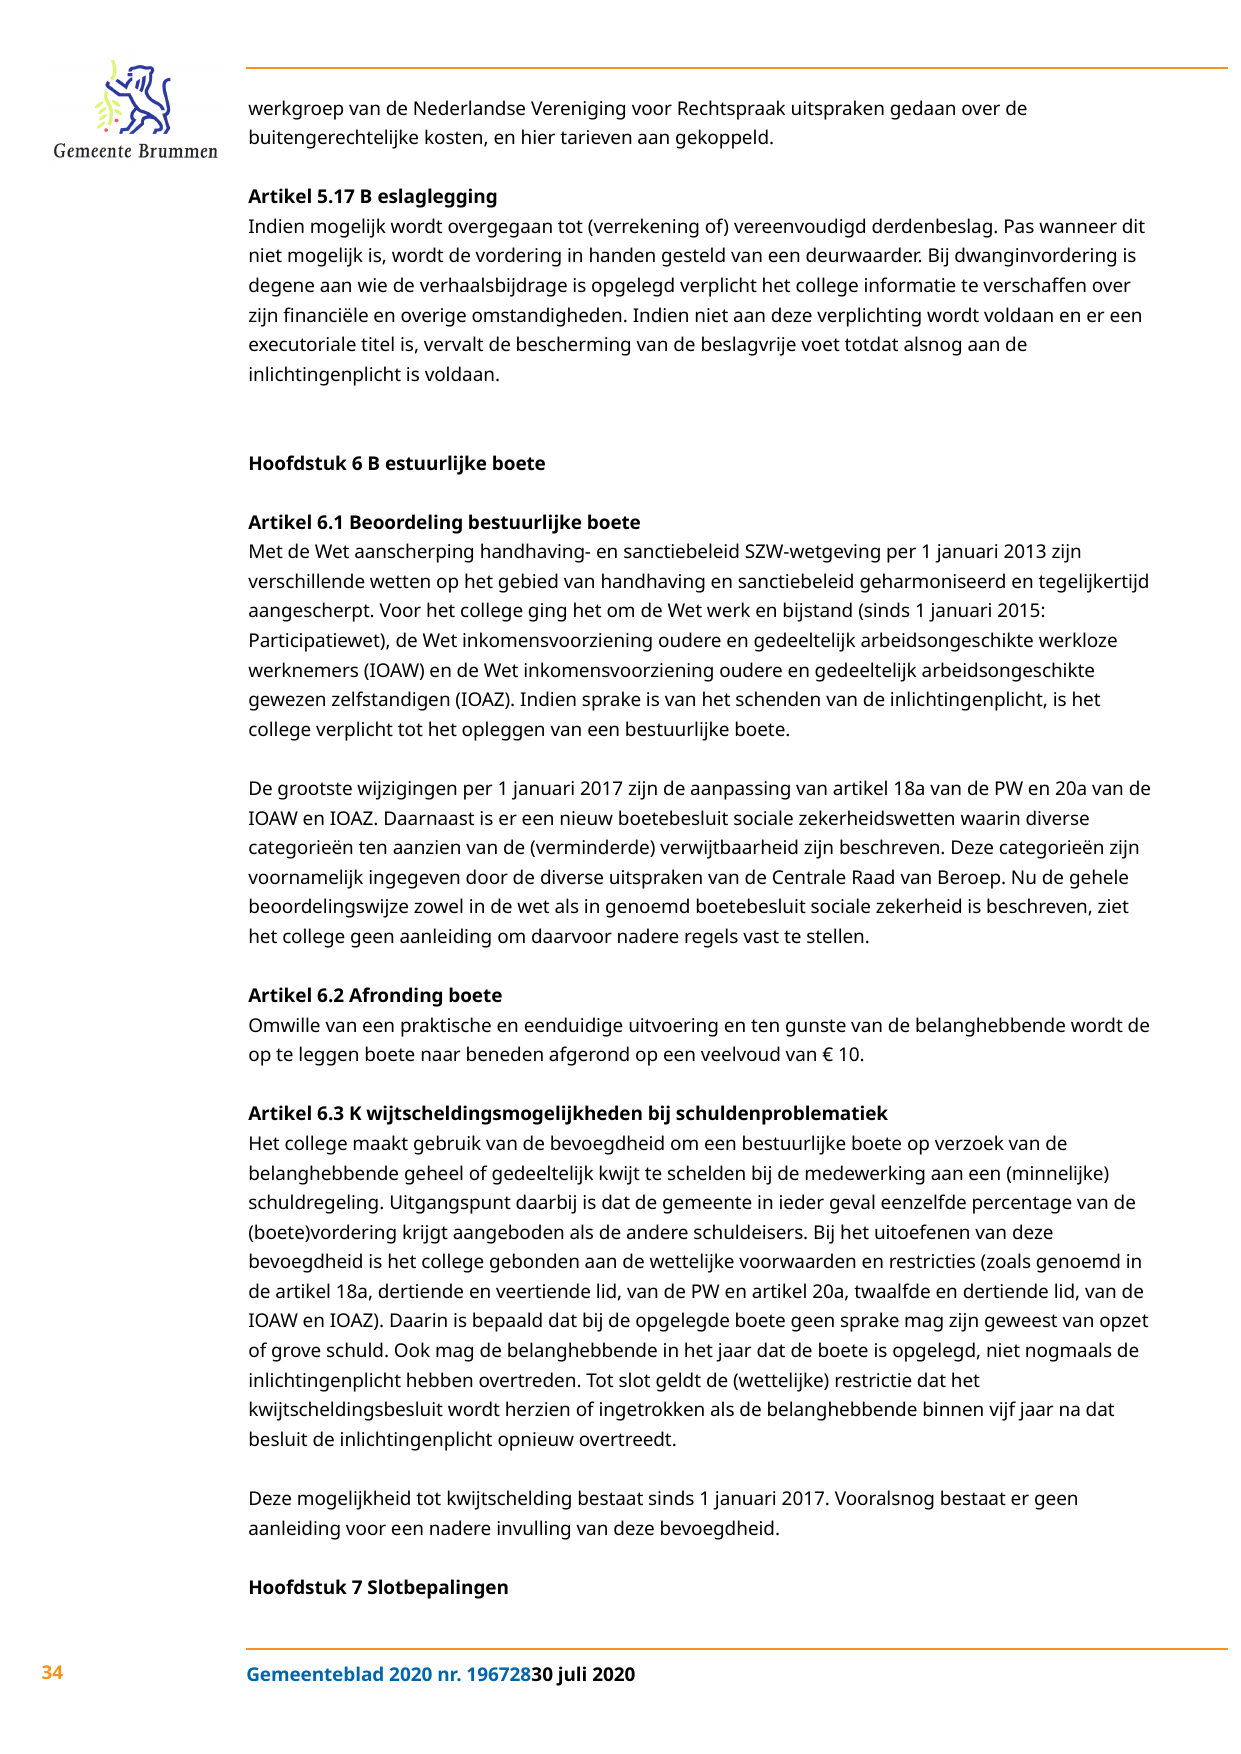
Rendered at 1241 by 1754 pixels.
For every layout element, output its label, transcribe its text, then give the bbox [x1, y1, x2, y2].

text Artikel 6.2 Afronding boete [248, 982, 1152, 1008]
text Hoofdstuk 6 B estuurlijke boete [248, 450, 1152, 476]
text Artikel 5.17 B eslaglegging [248, 183, 1152, 209]
text Hoofdstuk 7 Slotbepalingen [248, 1574, 1152, 1600]
text Artikel 6.3 K wijtscheldingsmogelijkheden bij schuldenproblematiek [248, 1101, 1152, 1126]
text De grootste wijzigingen per 1 januari 2017 zijn de aanpassing van artikel 18a van de PW en 20a van de IOAW en IOAZ. Daarnaast is er een nieuw boetebesluit sociale zekerheidswetten waarin diverse categorieën ten aanzien van de (verminderde) verwijtbaarheid zijn beschreven. Deze categorieën zijn voornamelijk ingegeven door de diverse uitspraken van de Centrale Raad van Beroep. Nu de gehele beoordelingswijze zowel in de wet als in genoemd boetebesluit sociale zekerheid is beschreven, ziet het college geen aanleiding om daarvoor nadere regels vast te stellen. [248, 775, 1152, 949]
text Omwille van een praktische en eenduidige uitvoering en ten gunste van de belanghebbende wordt de op te leggen boete naar beneden afgerond op een veelvoud van € 10. [248, 1012, 1152, 1067]
text Indien mogelijk wordt overgegaan tot (verrekening of) vereenvoudigd derdenbeslag. Pas wanneer dit niet mogelijk is, wordt de vordering in handen gesteld van een deurwaarder. Bij dwanginvordering is degene aan wie de verhaalsbijdrage is opgelegd verplicht het college informatie te verschaffen over zijn financiële en overige omstandigheden. Indien niet aan deze verplichting wordt voldaan en er een executoriale titel is, vervalt de bescherming van de beslagvrije voet totdat alsnog aan de inlichtingenplicht is voldaan. [248, 213, 1152, 387]
text Met de Wet aanscherping handhaving- en sanctiebeleid SZW-wetgeving per 1 januari 2013 zijn verschillende wetten op het gebied van handhaving en sanctiebeleid geharmoniseerd en tegelijkertijd aangescherpt. Voor het college ging het om de Wet werk en bijstand (sinds 1 januari 2015: Participatiewet), de Wet inkomensvoorziening oudere en gedeeltelijk arbeidsongeschikte werkloze werknemers (IOAW) en de Wet inkomensvoorziening oudere en gedeeltelijk arbeidsongeschikte gewezen zelfstandigen (IOAZ). Indien sprake is van het schenden van de inlichtingenplicht, is het college verplicht tot het opleggen van een bestuurlijke boete. [248, 538, 1152, 742]
text werkgroep van de Nederlandse Vereniging voor Rechtspraak uitspraken gedaan over de buitengerechtelijke kosten, en hier tarieven aan gekoppeld. [248, 95, 1152, 150]
text Het college maakt gebruik van de bevoegdheid om een bestuurlijke boete op verzoek van de belanghebbende geheel of gedeeltelijk kwijt te schelden bij de medewerking aan een (minnelijke) schuldregeling. Uitgangspunt daarbij is dat de gemeente in ieder geval eenzelfde percentage van de (boete)vordering krijgt aangeboden als de andere schuldeisers. Bij het uitoefenen van deze bevoegdheid is het college gebonden aan de wettelijke voorwaarden en restricties (zoals genoemd in de artikel 18a, dertiende en veertiende lid, van de PW en artikel 20a, twaalfde en dertiende lid, van de IOAW en IOAZ). Daarin is bepaald dat bij de opgelegde boete geen sprake mag zijn geweest van opzet of grove schuld. Ook mag de belanghebbende in het jaar dat de boete is opgelegd, niet nogmaals de inlichtingenplicht hebben overtreden. Tot slot geldt de (wettelijke) restrictie dat het kwijtscheldingsbesluit wordt herzien of ingetrokken als de belanghebbende binnen vijf jaar na dat besluit de inlichtingenplicht opnieuw overtreedt. [248, 1130, 1152, 1452]
picture [41, 47, 231, 172]
text Artikel 6.1 Beoordeling bestuurlijke boete [248, 509, 1152, 535]
text Deze mogelijkheid tot kwijtschelding bestaat sinds 1 januari 2017. Vooralsnog bestaat er geen aanleiding voor een nadere invulling van deze bevoegdheid. [248, 1485, 1152, 1541]
